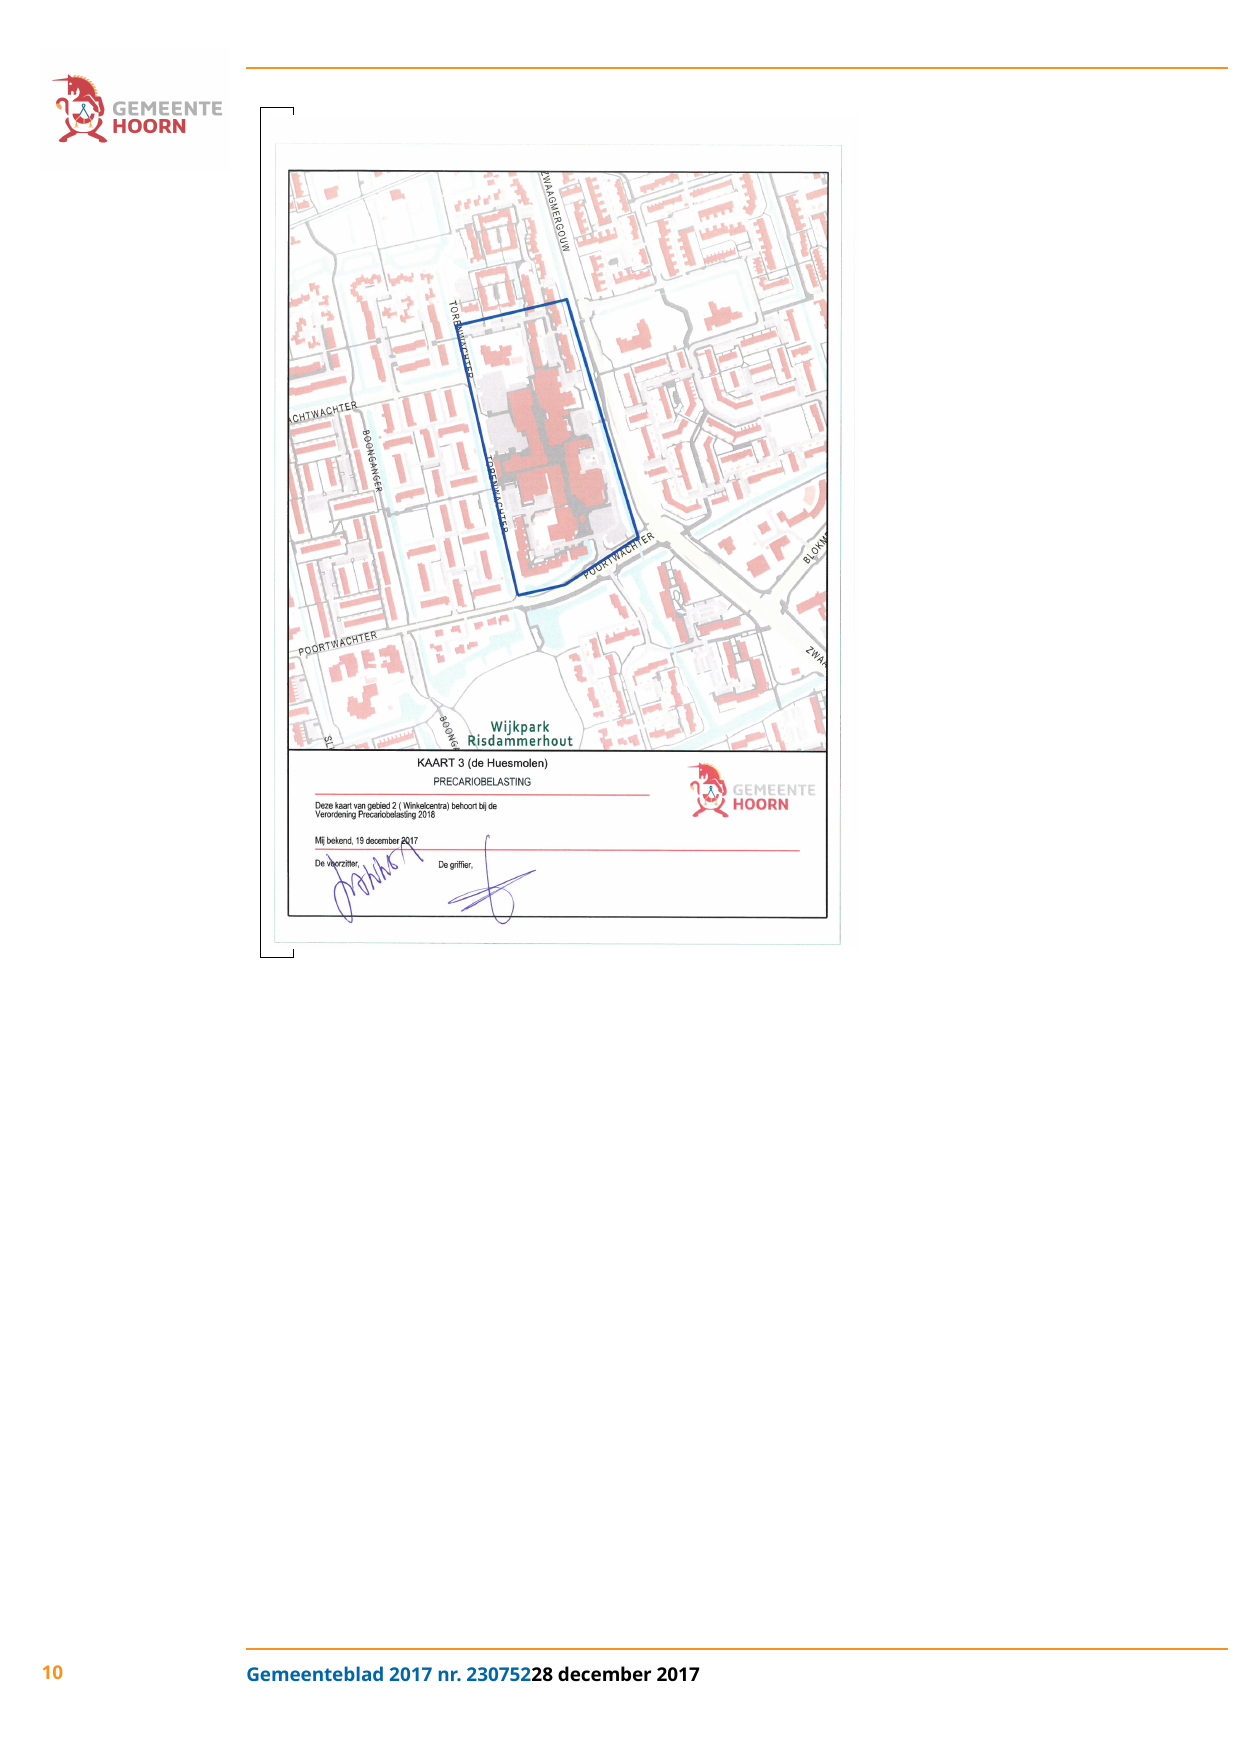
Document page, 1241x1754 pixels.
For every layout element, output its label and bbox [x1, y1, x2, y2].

picture [268, 115, 860, 949]
picture [41, 47, 231, 172]
